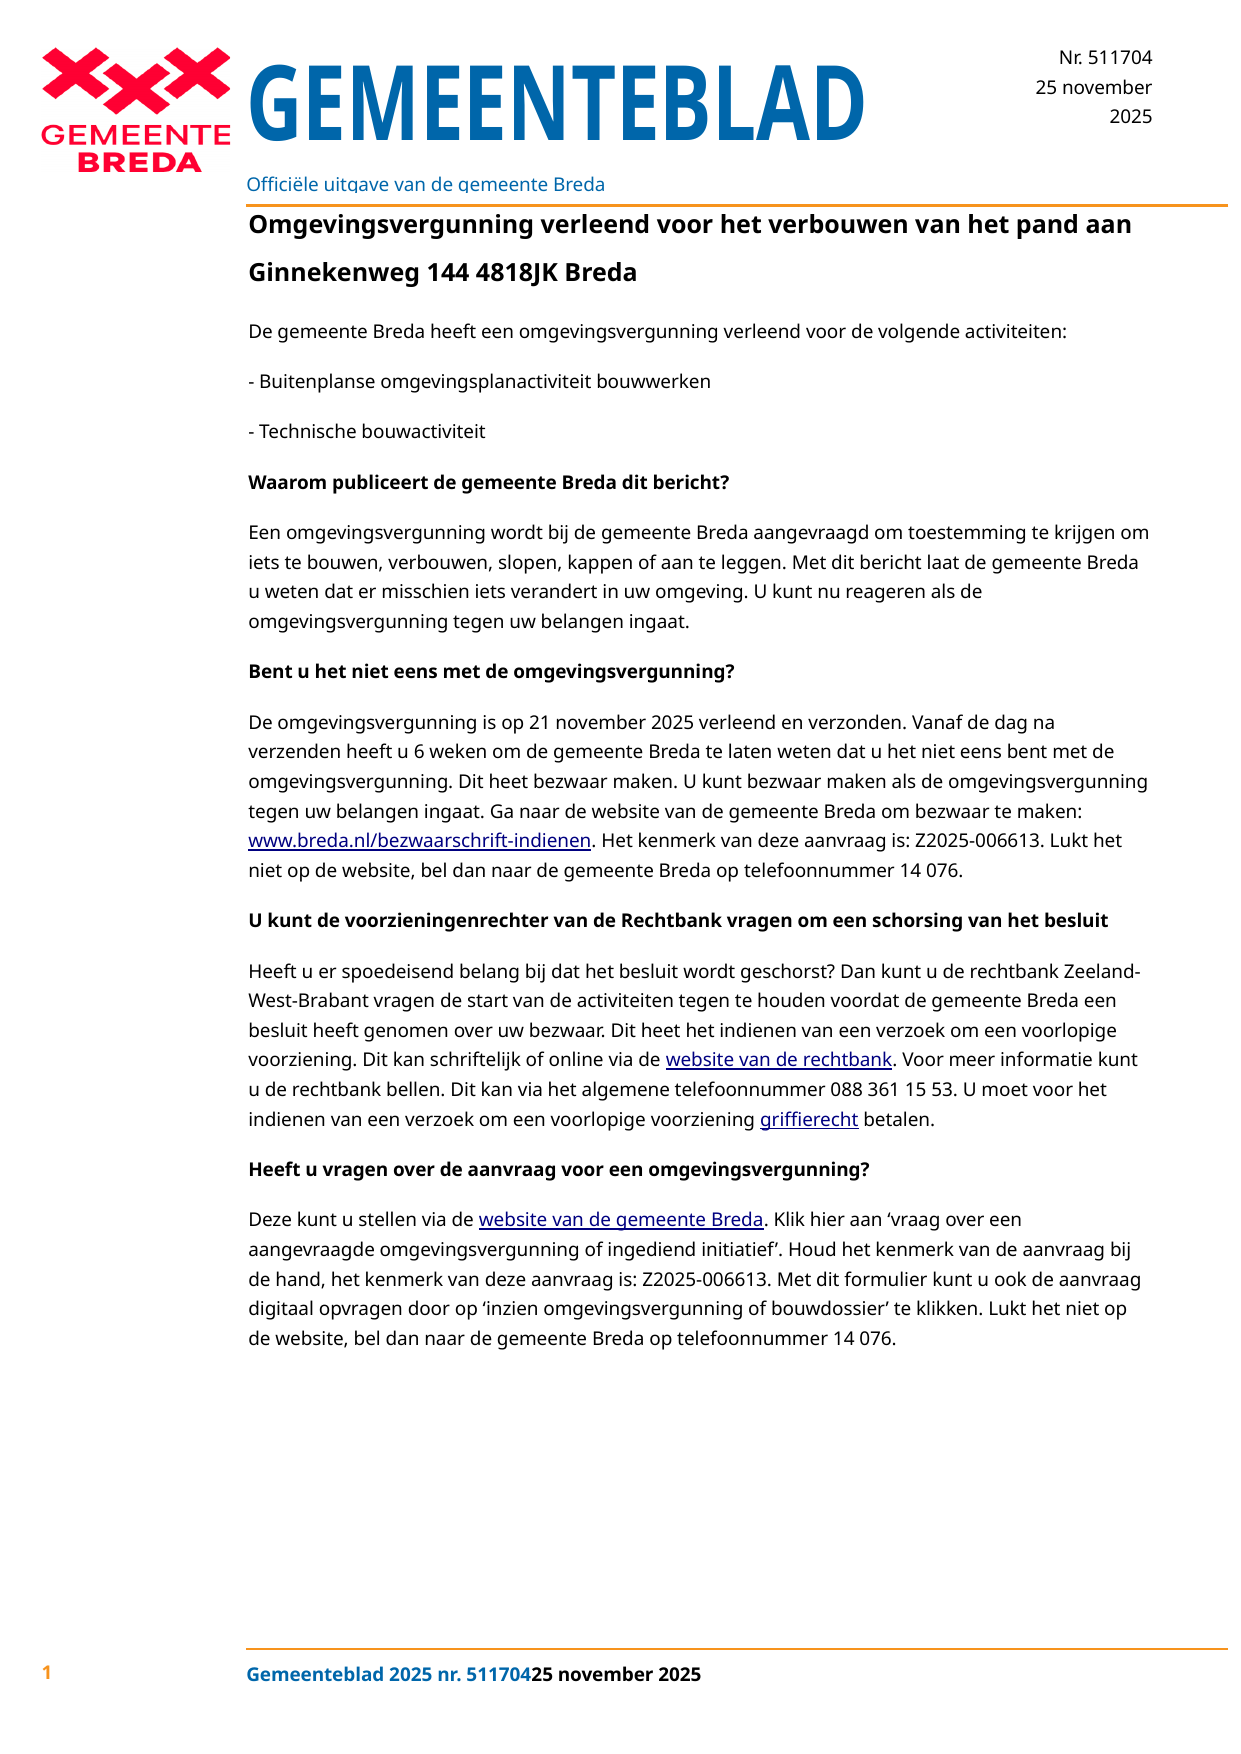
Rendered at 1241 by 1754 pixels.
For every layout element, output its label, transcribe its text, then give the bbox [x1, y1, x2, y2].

text Deze kunt u stellen via de website van de gemeente Breda. Klik hier aan ‘vraag over een aangevraagde omgevingsvergunning of ingediend initiatief’. Houd het kenmerk van de aanvraag bij de hand, het kenmerk van deze aanvraag is: Z2025-006613. Met dit formulier kunt u ook de aanvraag digitaal opvragen door op ‘inzien omgevingsvergunning of bouwdossier’ te klikken. Lukt het niet op de website, bel dan naar de gemeente Breda op telefoonnummer 14 076. [248, 1207, 1152, 1351]
text De omgevingsvergunning is op 21 november 2025 verleend en verzonden. Vanaf de dag na verzenden heeft u 6 weken om de gemeente Breda te laten weten dat u het niet eens bent met de omgevingsvergunning. Dit heet bezwaar maken. U kunt bezwaar maken als de omgevingsvergunning tegen uw belangen ingaat. Ga naar de website van de gemeente Breda om bezwaar te maken: www.breda.nl/bezwaarschrift-indienen. Het kenmerk van deze aanvraag is: Z2025-006613. Lukt het niet op de website, bel dan naar de gemeente Breda op telefoonnummer 14 076. [248, 709, 1152, 883]
text U kunt de voorzieningenrechter van de Rechtbank vragen om een schorsing van het besluit [248, 907, 1152, 933]
picture [41, 47, 231, 172]
text Waarom publiceert de gemeente Breda dit bericht? [248, 469, 1152, 495]
text Bent u het niet eens met de omgevingsvergunning? [248, 659, 1152, 684]
text - Buitenplanse omgevingsplanactiviteit bouwwerken [248, 368, 1152, 394]
text De gemeente Breda heeft een omgevingsvergunning verleend voor de volgende activiteiten: [248, 318, 1152, 344]
text - Technische bouwactiviteit [248, 419, 1152, 444]
text Heeft u vragen over de aanvraag voor een omgevingsvergunning? [248, 1156, 1152, 1182]
text Omgevingsvergunning verleend voor het verbouwen van het pand aan Ginnekenweg 144 4818JK Breda [248, 207, 1152, 288]
text Heeft u er spoedeisend belang bij dat het besluit wordt geschorst? Dan kunt u de rechtbank Zeeland-West-Brabant vragen de start van de activiteiten tegen te houden voordat de gemeente Breda een besluit heeft genomen over uw bezwaar. Dit heet het indienen van een verzoek om een voorlopige voorziening. Dit kan schriftelijk of online via de website van de rechtbank. Voor meer informatie kunt u de rechtbank bellen. Dit kan via het algemene telefoonnummer 088 361 15 53. U moet voor het indienen van een verzoek om een voorlopige voorziening griffierecht betalen. [248, 958, 1152, 1132]
text Een omgevingsvergunning wordt bij de gemeente Breda aangevraagd om toestemming te krijgen om iets te bouwen, verbouwen, slopen, kappen of aan te leggen. Met dit bericht laat de gemeente Breda u weten dat er misschien iets verandert in uw omgeving. U kunt nu reageren als de omgevingsvergunning tegen uw belangen ingaat. [248, 519, 1152, 634]
